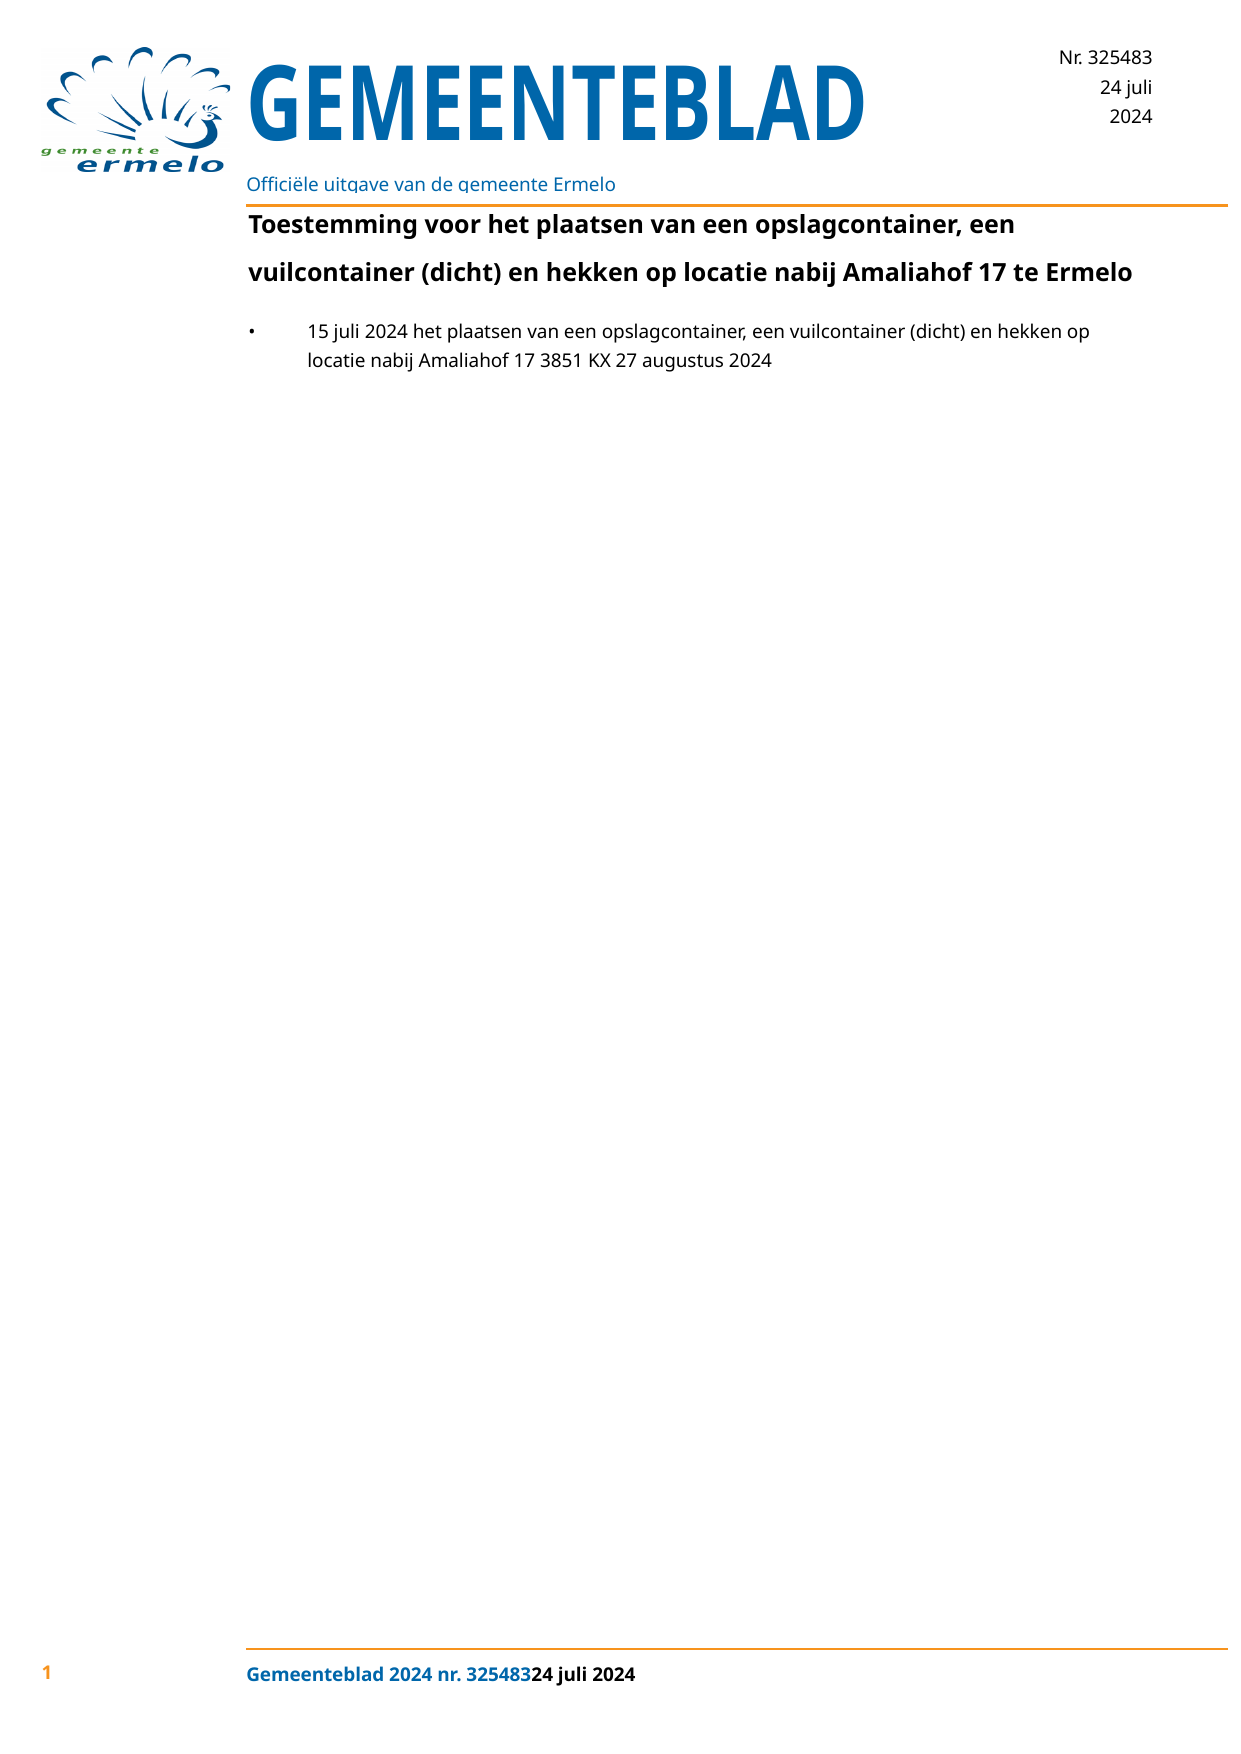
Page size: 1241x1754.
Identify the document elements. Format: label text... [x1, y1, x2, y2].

text Toestemming voor het plaatsen van een opslagcontainer, een vuilcontainer (dicht) en hekken op locatie nabij Amaliahof 17 te Ermelo [248, 207, 1152, 288]
picture [41, 47, 231, 172]
list 15 juli 2024 het plaatsen van een opslagcontainer, een vuilcontainer (dicht) en hekken op locatie nabij Amaliahof 17 3851 KX 27 augustus 2024 [248, 318, 1152, 373]
